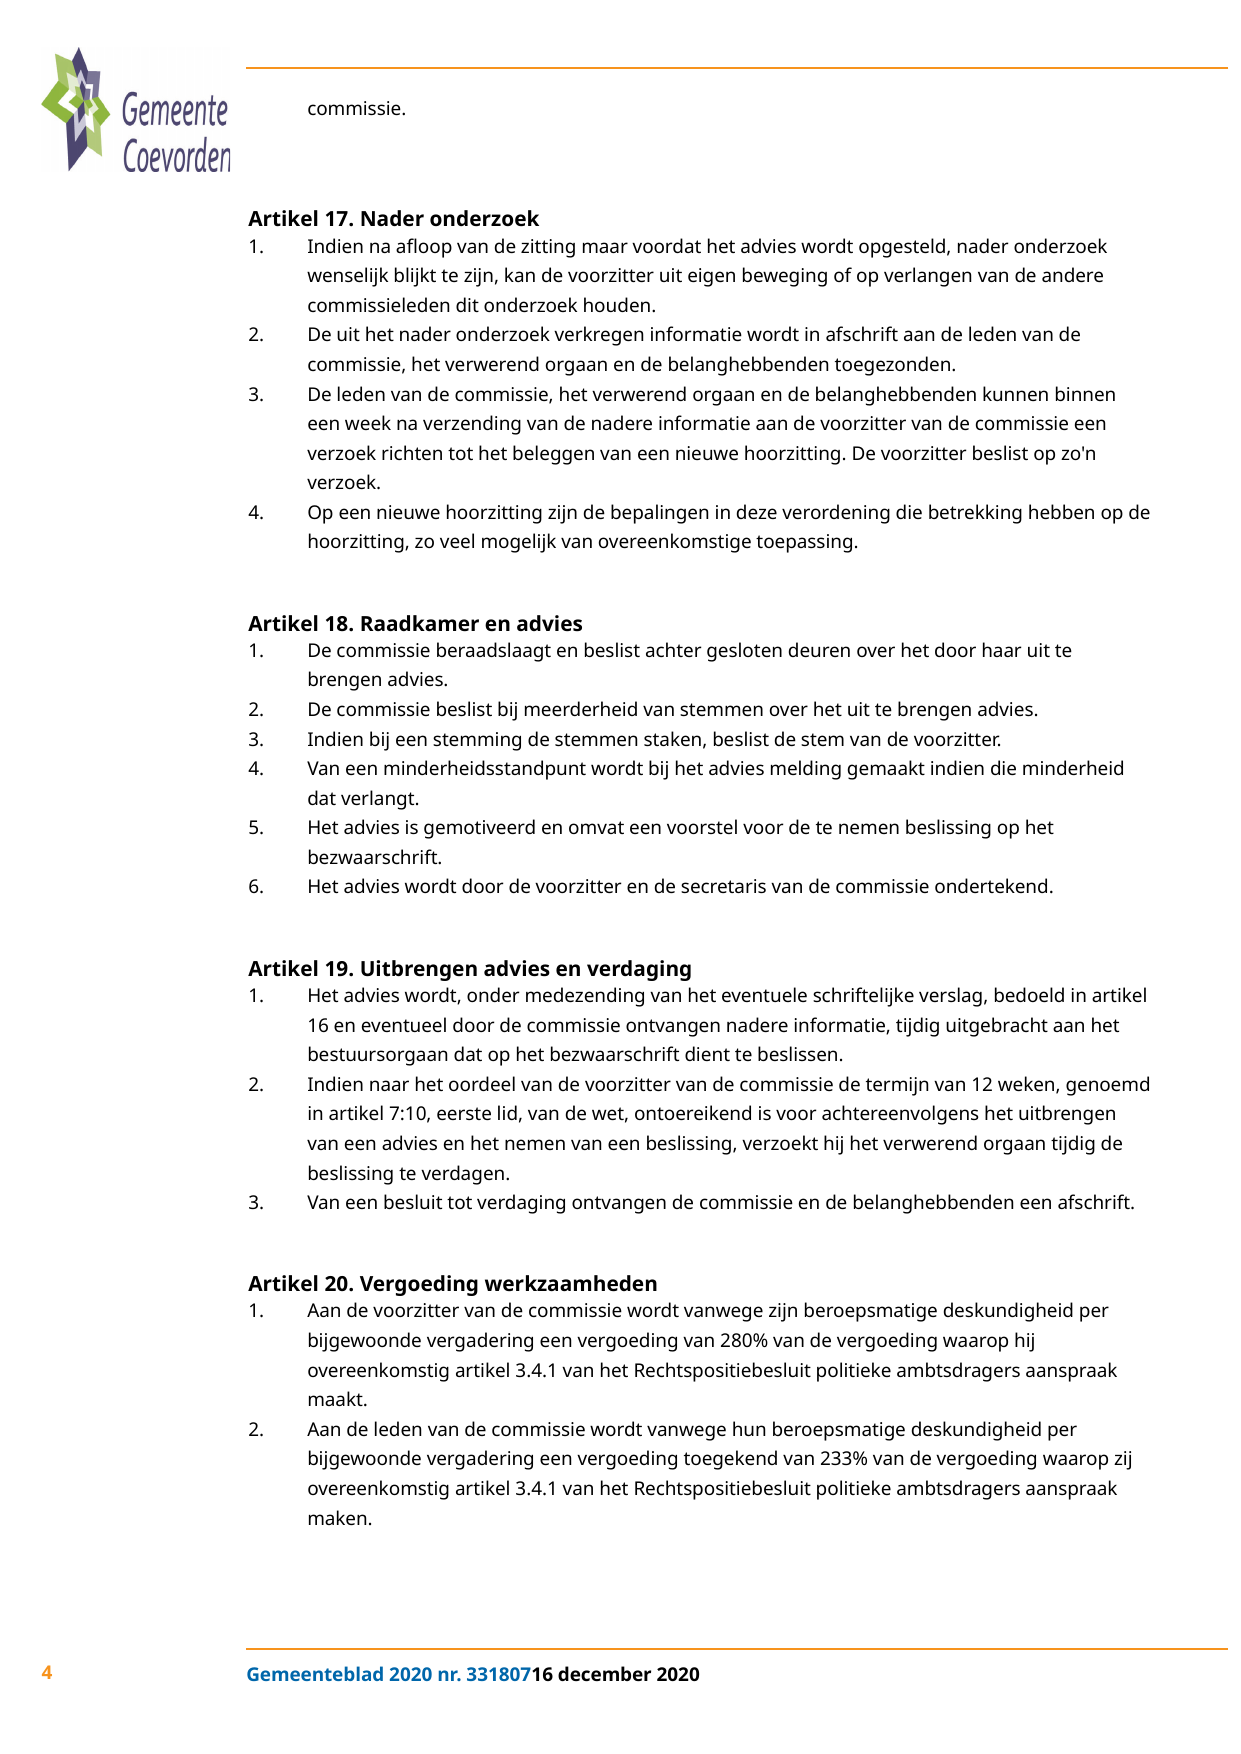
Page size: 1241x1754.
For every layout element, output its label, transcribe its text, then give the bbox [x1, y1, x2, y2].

list Het advies wordt door de voorzitter en de secretaris van de commissie ondertekend. [248, 874, 1152, 899]
list Op een nieuwe hoorzitting zijn de bepalingen in deze verordening die betrekking hebben op de hoorzitting, zo veel mogelijk van overeenkomstige toepassing. [248, 499, 1152, 554]
list Indien na afloop van de zitting maar voordat het advies wordt opgesteld, nader onderzoek wenselijk blijkt te zijn, kan de voorzitter uit eigen beweging of op verlangen van de andere commissieleden dit onderzoek houden. [248, 233, 1152, 318]
list Van een besluit tot verdaging ontvangen de commissie en de belanghebbenden een afschrift. [248, 1189, 1152, 1215]
list Indien bij een stemming de stemmen staken, beslist de stem van de voorzitter. [248, 726, 1152, 752]
picture [41, 47, 231, 172]
text Artikel 17. Nader onderzoek [248, 204, 1152, 233]
text Artikel 18. Raadkamer en advies [248, 609, 1152, 637]
list Het advies is gemotiveerd en omvat een voorstel voor de te nemen beslissing op het bezwaarschrift. [248, 814, 1152, 870]
list De commissie beslist bij meerderheid van stemmen over het uit te brengen advies. [248, 696, 1152, 722]
text Artikel 20. Vergoeding werkzaamheden [248, 1269, 1152, 1298]
list De leden van de commissie, het verwerend orgaan en de belanghebbenden kunnen binnen een week na verzending van de nadere informatie aan de voorzitter van de commissie een verzoek richten tot het beleggen van een nieuwe hoorzitting. De voorzitter beslist op zo'n verzoek. [248, 381, 1152, 495]
list De commissie beraadslaagt en beslist achter gesloten deuren over het door haar uit te brengen advies. [248, 637, 1152, 692]
list Aan de leden van de commissie wordt vanwege hun beroepsmatige deskundigheid per bijgewoonde vergadering een vergoeding toegekend van 233% van de vergoeding waarop zij overeenkomstig artikel 3.4.1 van het Rechtspositiebesluit politieke ambtsdragers aanspraak maken. [248, 1416, 1152, 1531]
text Artikel 19. Uitbrengen advies en verdaging [248, 954, 1152, 982]
list Het advies wordt, onder medezending van het eventuele schriftelijke verslag, bedoeld in artikel 16 en eventueel door de commissie ontvangen nadere informatie, tijdig uitgebracht aan het bestuursorgaan dat op het bezwaarschrift dient te beslissen. [248, 982, 1152, 1067]
list commissie. [248, 95, 1152, 121]
list Indien naar het oordeel van de voorzitter van de commissie de termijn van 12 weken, genoemd in artikel 7:10, eerste lid, van de wet, ontoereikend is voor achtereenvolgens het uitbrengen van een advies en het nemen van een beslissing, verzoekt hij het verwerend orgaan tijdig de beslissing te verdagen. [248, 1071, 1152, 1185]
list Van een minderheidsstandpunt wordt bij het advies melding gemaakt indien die minderheid dat verlangt. [248, 755, 1152, 811]
list Aan de voorzitter van de commissie wordt vanwege zijn beroepsmatige deskundigheid per bijgewoonde vergadering een vergoeding van 280% van de vergoeding waarop hij overeenkomstig artikel 3.4.1 van het Rechtspositiebesluit politieke ambtsdragers aanspraak maakt. [248, 1298, 1152, 1412]
list De uit het nader onderzoek verkregen informatie wordt in afschrift aan de leden van de commissie, het verwerend orgaan en de belanghebbenden toegezonden. [248, 322, 1152, 377]
